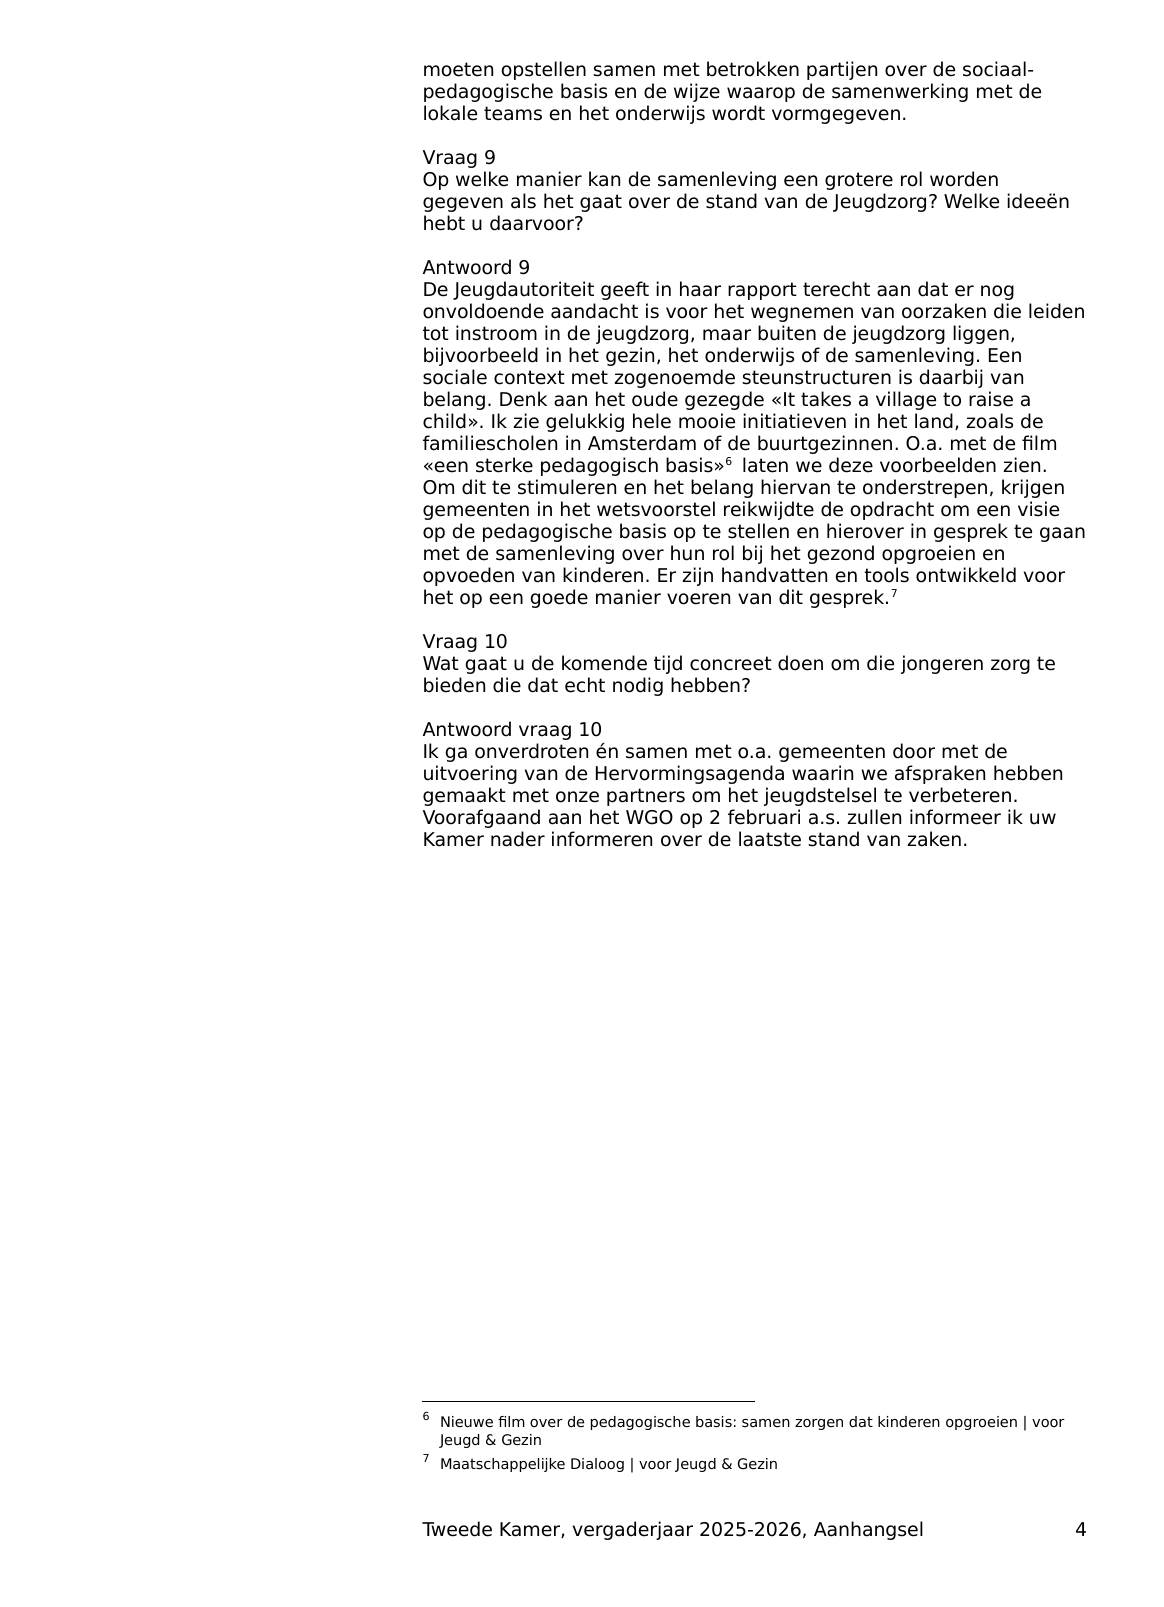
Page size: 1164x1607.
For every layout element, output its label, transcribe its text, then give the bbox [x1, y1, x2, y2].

text Wat gaat u de komende tijd concreet doen om die jongeren zorg te bieden die dat echt nodig hebben? [422, 653, 1087, 697]
text Vraag 9 [422, 147, 1087, 169]
text Ik ga onverdroten én samen met o.a. gemeenten door met de uitvoering van de Hervormingsagenda waarin we afspraken hebben gemaakt met onze partners om het jeugdstelsel te verbeteren. Voorafgaand aan het WGO op 2 februari a.s. zullen informeer ik uw Kamer nader informeren over de laatste stand van zaken. [422, 741, 1087, 851]
text Op welke manier kan de samenleving een grotere rol worden gegeven als het gaat over de stand van de Jeugdzorg? Welke ideeën hebt u daarvoor? [422, 169, 1087, 235]
text Antwoord 9 [422, 257, 1087, 279]
text Vraag 10 [422, 631, 1087, 653]
text Maatschappelijke Dialoog | voor Jeugd & Gezin [422, 1452, 1087, 1474]
text De Jeugdautoriteit geeft in haar rapport terecht aan dat er nog onvoldoende aandacht is voor het wegnemen van oorzaken die leiden tot instroom in de jeugdzorg, maar buiten de jeugdzorg liggen, bijvoorbeeld in het gezin, het onderwijs of de samenleving. Een sociale context met zogenoemde steunstructuren is daarbij van belang. Denk aan het oude gezegde «It takes a village to raise a child». Ik zie gelukkig hele mooie initiatieven in het land, zoals de familiescholen in Amsterdam of de buurtgezinnen. O.a. met de film «een sterke pedagogisch basis» laten we deze voorbeelden zien. Om dit te stimuleren en het belang hiervan te onderstrepen, krijgen gemeenten in het wetsvoorstel reikwijdte de opdracht om een visie op de pedagogische basis op te stellen en hierover in gesprek te gaan met de samenleving over hun rol bij het gezond opgroeien en opvoeden van kinderen. Er zijn handvatten en tools ontwikkeld voor het op een goede manier voeren van dit gesprek. [422, 279, 1087, 609]
text Nieuwe film over de pedagogische basis: samen zorgen dat kinderen opgroeien | voor Jeugd & Gezin [422, 1410, 1087, 1449]
text Antwoord vraag 10 [422, 719, 1087, 741]
text moeten opstellen samen met betrokken partijen over de sociaal-pedagogische basis en de wijze waarop de samenwerking met de lokale teams en het onderwijs wordt vormgegeven. [422, 59, 1087, 125]
